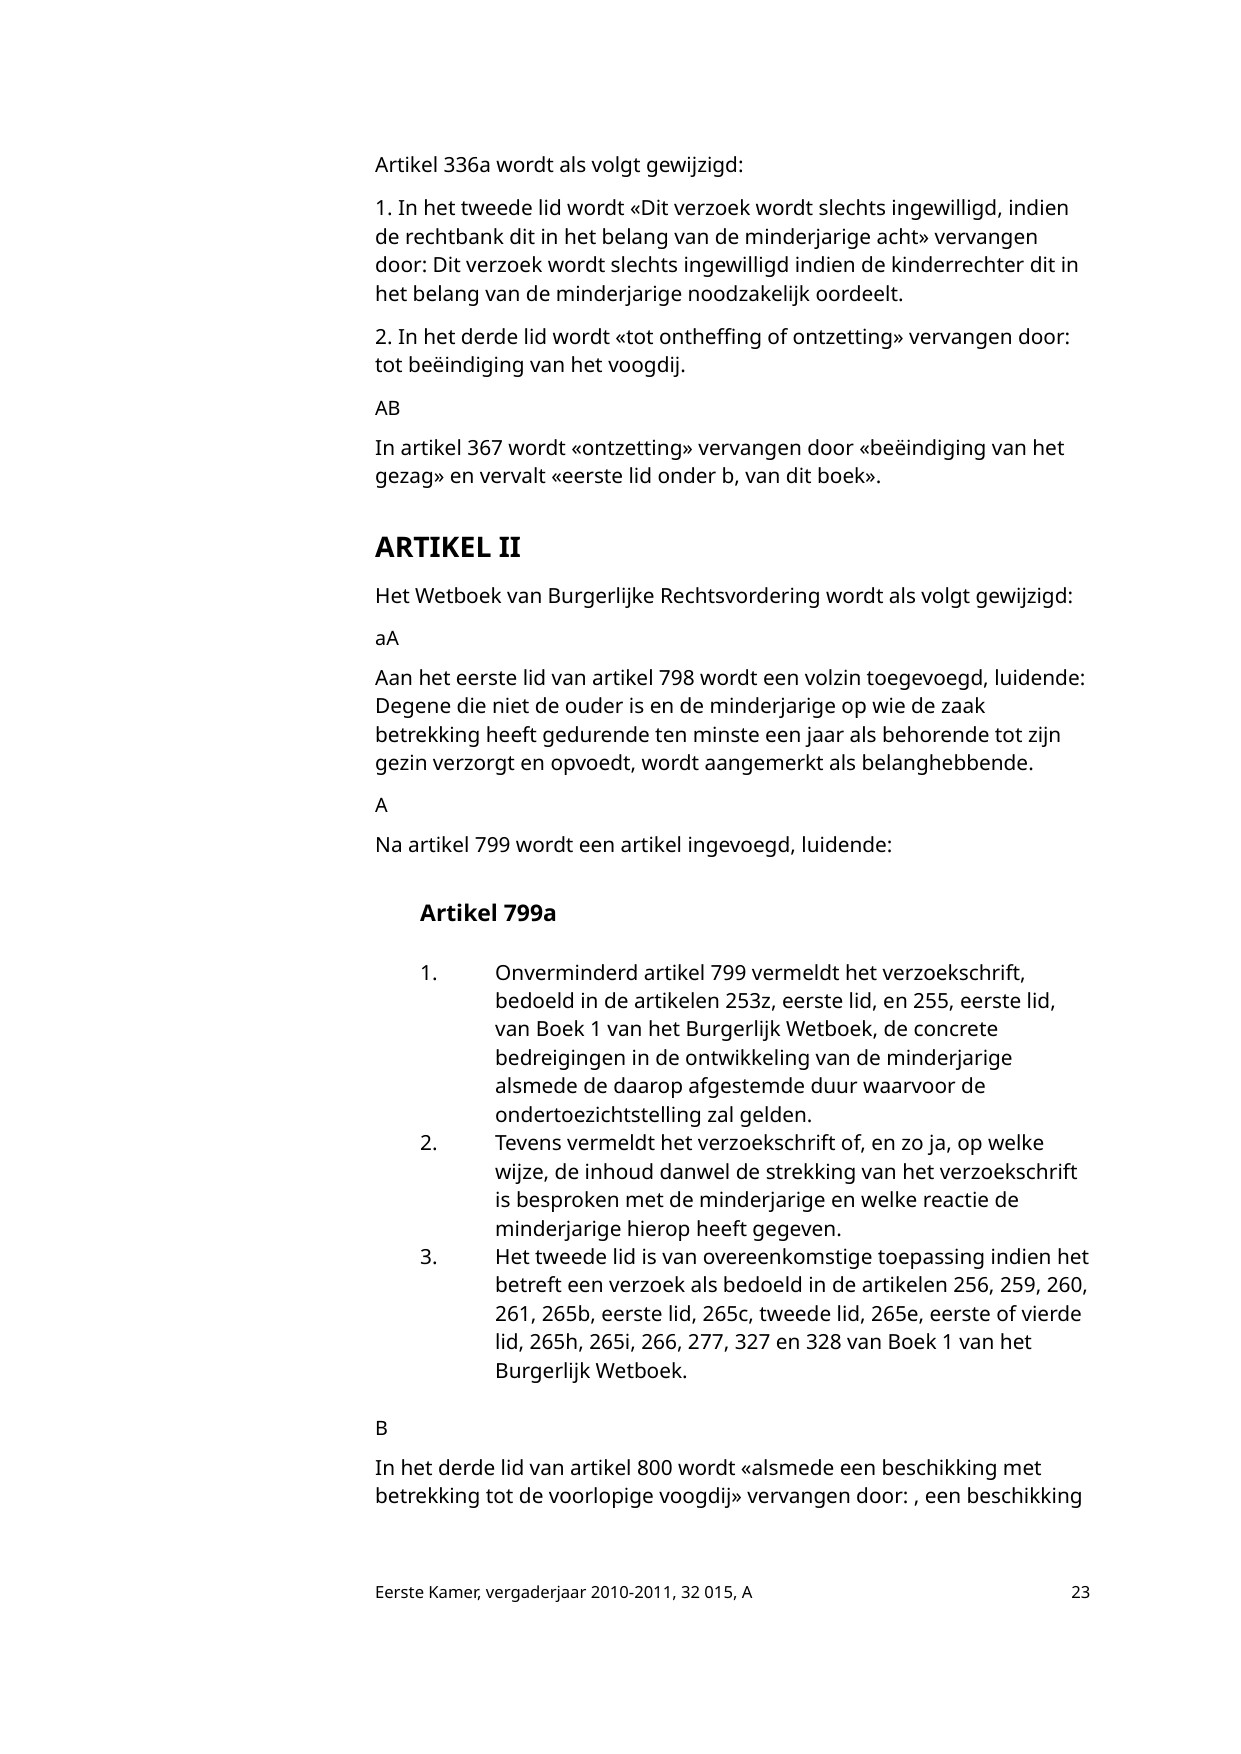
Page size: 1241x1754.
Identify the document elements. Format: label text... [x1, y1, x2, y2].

list Het tweede lid is van overeenkomstige toepassing indien het betreft een verzoek als bedoeld in de artikelen 256, 259, 260, 261, 265b, eerste lid, 265c, tweede lid, 265e, eerste of vierde lid, 265h, 265i, 266, 277, 327 en 328 van Boek 1 van het Burgerlijk Wetboek. [420, 1242, 1090, 1384]
subtitle Artikel 799a [420, 896, 1090, 928]
text Het Wetboek van Burgerlijke Rechtsvordering wordt als volgt gewijzigd: [375, 581, 1090, 609]
text A [375, 792, 1090, 819]
text 1. In het tweede lid wordt «Dit verzoek wordt slechts ingewilligd, indien de rechtbank dit in het belang van de minderjarige acht» vervangen door: Dit verzoek wordt slechts ingewilligd indien de kinderrechter dit in het belang van de minderjarige noodzakelijk oordeelt. [375, 193, 1090, 307]
text Aan het eerste lid van artikel 798 wordt een volzin toegevoegd, luidende: Degene die niet de ouder is en de minderjarige op wie de zaak betrekking heeft gedurende ten minste een jaar als behorende tot zijn gezin verzorgt en opvoedt, wordt aangemerkt als belanghebbende. [375, 663, 1090, 777]
text 2. In het derde lid wordt «tot ontheffing of ontzetting» vervangen door: tot beëindiging van het voogdij. [375, 322, 1090, 379]
text Na artikel 799 wordt een artikel ingevoegd, luidende: [375, 831, 1090, 859]
list Onverminderd artikel 799 vermeldt het verzoekschrift, bedoeld in de artikelen 253z, eerste lid, en 255, eerste lid, van Boek 1 van het Burgerlijk Wetboek, de concrete bedreigingen in de ontwikkeling van de minderjarige alsmede de daarop afgestemde duur waarvoor de ondertoezichtstelling zal gelden. [420, 958, 1090, 1128]
subtitle ARTIKEL II [375, 527, 1090, 566]
text aA [375, 624, 1090, 651]
text In het derde lid van artikel 800 wordt «alsmede een beschikking met betrekking tot de voorlopige voogdij» vervangen door: , een beschikking [375, 1453, 1090, 1510]
text Artikel 336a wordt als volgt gewijzigd: [375, 150, 1090, 178]
text B [375, 1414, 1090, 1441]
list Tevens vermeldt het verzoekschrift of, en zo ja, op welke wijze, de inhoud danwel de strekking van het verzoekschrift is besproken met de minderjarige en welke reactie de minderjarige hierop heeft gegeven. [420, 1128, 1090, 1242]
text AB [375, 394, 1090, 421]
text In artikel 367 wordt «ontzetting» vervangen door «beëindiging van het gezag» en vervalt «eerste lid onder b, van dit boek». [375, 433, 1090, 490]
